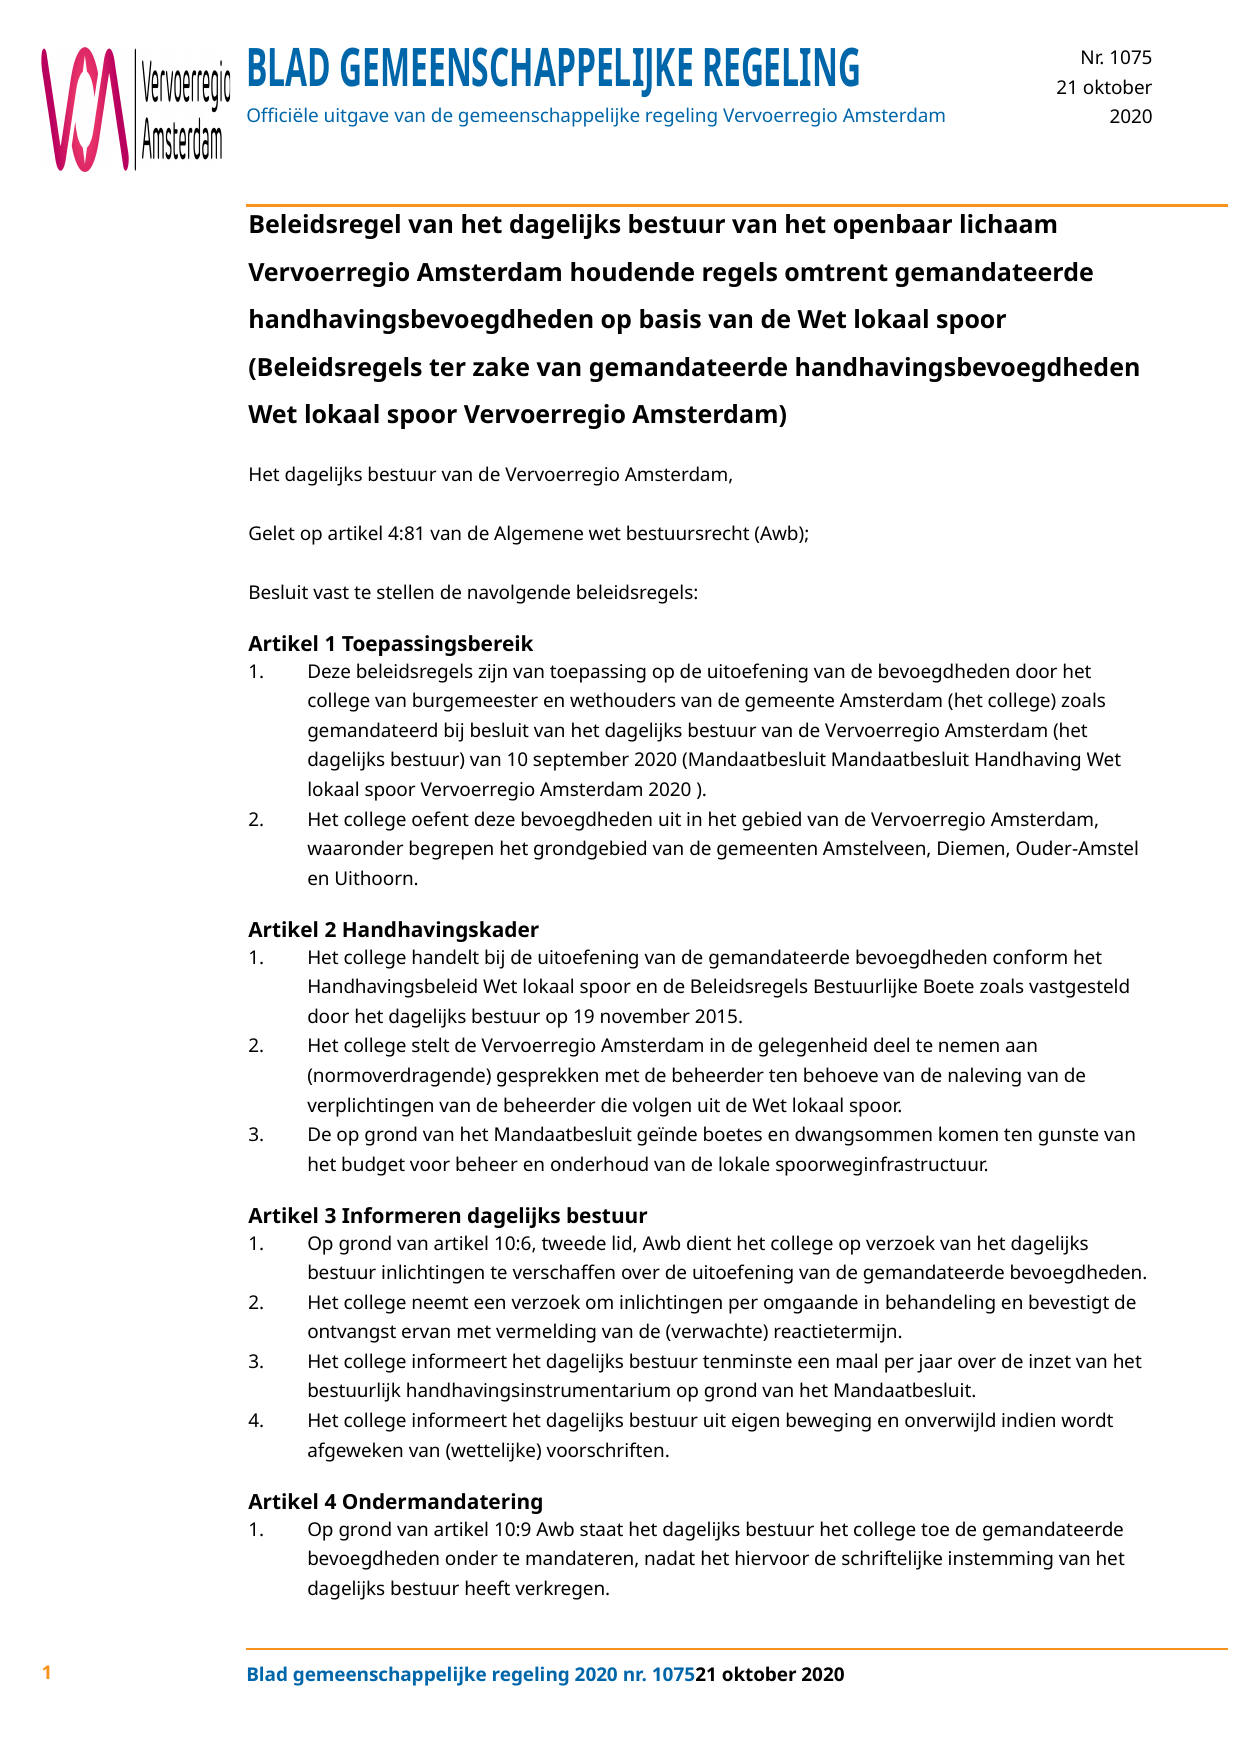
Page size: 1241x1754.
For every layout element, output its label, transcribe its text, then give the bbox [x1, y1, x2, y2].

list Het college stelt de Vervoerregio Amsterdam in de gelegenheid deel te nemen aan (normoverdragende) gesprekken met de beheerder ten behoeve van de naleving van de verplichtingen van de beheerder die volgen uit de Wet lokaal spoor. [248, 1033, 1152, 1117]
text Het dagelijks bestuur van de Vervoerregio Amsterdam, [248, 461, 1152, 486]
text Gelet op artikel 4:81 van de Algemene wet bestuursrecht (Awb); [248, 520, 1152, 546]
list Deze beleidsregels zijn van toepassing op de uitoefening van de bevoegdheden door het college van burgemeester en wethouders van de gemeente Amsterdam (het college) zoals gemandateerd bij besluit van het dagelijks bestuur van de Vervoerregio Amsterdam (het dagelijks bestuur) van 10 september 2020 (Mandaatbesluit Mandaatbesluit Handhaving Wet lokaal spoor Vervoerregio Amsterdam 2020 ). [248, 658, 1152, 802]
text Artikel 2 Handhavingskader [248, 915, 1152, 944]
list Het college informeert het dagelijks bestuur uit eigen beweging en onverwijld indien wordt afgeweken van (wettelijke) voorschriften. [248, 1407, 1152, 1463]
text Artikel 3 Informeren dagelijks bestuur [248, 1201, 1152, 1230]
list Het college informeert het dagelijks bestuur tenminste een maal per jaar over de inzet van het bestuurlijk handhavingsinstrumentarium op grond van het Mandaatbesluit. [248, 1348, 1152, 1403]
list Het college oefent deze bevoegdheden uit in het gebied van de Vervoerregio Amsterdam, waaronder begrepen het grondgebied van de gemeenten Amstelveen, Diemen, Ouder-Amstel en Uithoorn. [248, 806, 1152, 891]
picture [41, 47, 231, 172]
list Het college handelt bij de uitoefening van de gemandateerde bevoegdheden conform het Handhavingsbeleid Wet lokaal spoor en de Beleidsregels Bestuurlijke Boete zoals vastgesteld door het dagelijks bestuur op 19 november 2015. [248, 944, 1152, 1029]
text Artikel 4 Ondermandatering [248, 1487, 1152, 1516]
list Op grond van artikel 10:6, tweede lid, Awb dient het college op verzoek van het dagelijks bestuur inlichtingen te verschaffen over de uitoefening van de gemandateerde bevoegdheden. [248, 1230, 1152, 1285]
list De op grond van het Mandaatbesluit geïnde boetes en dwangsommen komen ten gunste van het budget voor beheer en onderhoud van de lokale spoorweginfrastructuur. [248, 1121, 1152, 1177]
list Het college neemt een verzoek om inlichtingen per omgaande in behandeling en bevestigt de ontvangst ervan met vermelding van de (verwachte) reactietermijn. [248, 1289, 1152, 1344]
text Besluit vast te stellen de navolgende beleidsregels: [248, 579, 1152, 605]
text Beleidsregel van het dagelijks bestuur van het openbaar lichaam Vervoerregio Amsterdam houdende regels omtrent gemandateerde handhavingsbevoegdheden op basis van de Wet lokaal spoor (Beleidsregels ter zake van gemandateerde handhavingsbevoegdheden Wet lokaal spoor Vervoerregio Amsterdam) [248, 207, 1152, 431]
list Op grond van artikel 10:9 Awb staat het dagelijks bestuur het college toe de gemandateerde bevoegdheden onder te mandateren, nadat het hiervoor de schriftelijke instemming van het dagelijks bestuur heeft verkregen. [248, 1516, 1152, 1601]
text Artikel 1 Toepassingsbereik [248, 629, 1152, 658]
